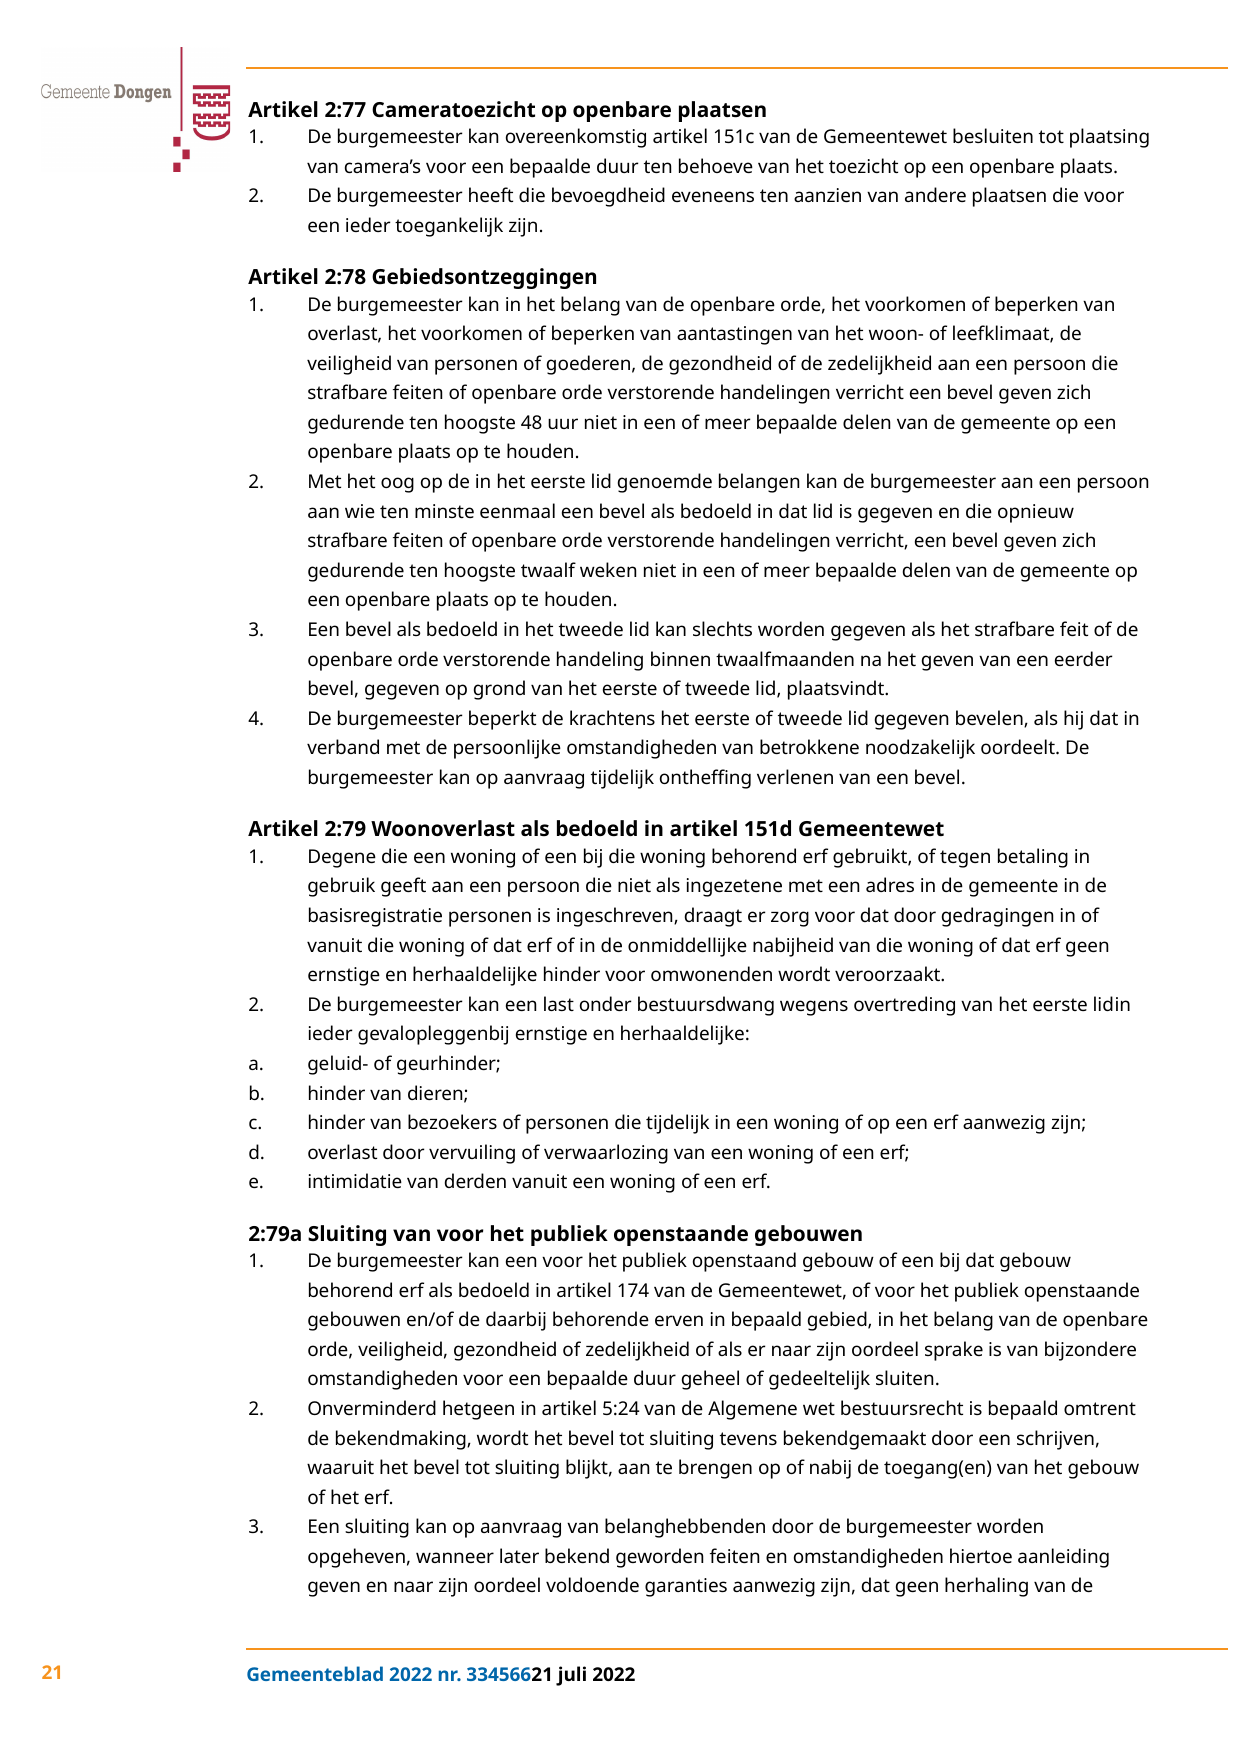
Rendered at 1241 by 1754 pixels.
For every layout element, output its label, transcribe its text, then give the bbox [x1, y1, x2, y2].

list Een bevel als bedoeld in het tweede lid kan slechts worden gegeven als het strafbare feit of de openbare orde verstorende handeling binnen twaalfmaanden na het geven van een eerder bevel, gegeven op grond van het eerste of tweede lid, plaatsvindt. [248, 616, 1152, 701]
list overlast door vervuiling of verwaarlozing van een woning of een erf; [248, 1139, 1152, 1164]
list Een sluiting kan op aanvraag van belanghebbenden door de burgemeester worden opgeheven, wanneer later bekend geworden feiten en omstandigheden hiertoe aanleiding geven en naar zijn oordeel voldoende garanties aanwezig zijn, dat geen herhaling van de [248, 1513, 1152, 1598]
list De burgemeester kan een last onder bestuursdwang wegens overtreding van het eerste lidin ieder gevalopleggenbij ernstige en herhaaldelijke: [248, 991, 1152, 1046]
list Onverminderd hetgeen in artikel 5:24 van de Algemene wet bestuursrecht is bepaald omtrent de bekendmaking, wordt het bevel tot sluiting tevens bekendgemaakt door een schrijven, waaruit het bevel tot sluiting blijkt, aan te brengen op of nabij de toegang(en) van het gebouw of het erf. [248, 1395, 1152, 1510]
list intimidatie van derden vanuit een woning of een erf. [248, 1168, 1152, 1194]
list De burgemeester kan overeenkomstig artikel 151c van de Gemeentewet besluiten tot plaatsing van camera’s voor een bepaalde duur ten behoeve van het toezicht op een openbare plaats. [248, 123, 1152, 178]
list Met het oog op de in het eerste lid genoemde belangen kan de burgemeester aan een persoon aan wie ten minste eenmaal een bevel als bedoeld in dat lid is gegeven en die opnieuw strafbare feiten of openbare orde verstorende handelingen verricht, een bevel geven zich gedurende ten hoogste twaalf weken niet in een of meer bepaalde delen van de gemeente op een openbare plaats op te houden. [248, 468, 1152, 612]
list De burgemeester beperkt de krachtens het eerste of tweede lid gegeven bevelen, als hij dat in verband met de persoonlijke omstandigheden van betrokkene noodzakelijk oordeelt. De burgemeester kan op aanvraag tijdelijk ontheffing verlenen van een bevel. [248, 705, 1152, 790]
text Artikel 2:78 Gebiedsontzeggingen [248, 262, 1152, 291]
list hinder van dieren; [248, 1080, 1152, 1105]
list De burgemeester heeft die bevoegdheid eveneens ten aanzien van andere plaatsen die voor een ieder toegankelijk zijn. [248, 182, 1152, 238]
list geluid- of geurhinder; [248, 1050, 1152, 1076]
text Artikel 2:79 Woonoverlast als bedoeld in artikel 151d Gemeentewet [248, 814, 1152, 843]
list De burgemeester kan in het belang van de openbare orde, het voorkomen of beperken van overlast, het voorkomen of beperken van aantastingen van het woon- of leefklimaat, de veiligheid van personen of goederen, de gezondheid of de zedelijkheid aan een persoon die strafbare feiten of openbare orde verstorende handelingen verricht een bevel geven zich gedurende ten hoogste 48 uur niet in een of meer bepaalde delen van de gemeente op een openbare plaats op te houden. [248, 291, 1152, 464]
list hinder van bezoekers of personen die tijdelijk in een woning of op een erf aanwezig zijn; [248, 1109, 1152, 1135]
list De burgemeester kan een voor het publiek openstaand gebouw of een bij dat gebouw behorend erf als bedoeld in artikel 174 van de Gemeentewet, of voor het publiek openstaande gebouwen en/of de daarbij behorende erven in bepaald gebied, in het belang van de openbare orde, veiligheid, gezondheid of zedelijkheid of als er naar zijn oordeel sprake is van bijzondere omstandigheden voor een bepaalde duur geheel of gedeeltelijk sluiten. [248, 1247, 1152, 1391]
picture [41, 47, 231, 172]
text Artikel 2:77 Cameratoezicht op openbare plaatsen [248, 95, 1152, 123]
list Degene die een woning of een bij die woning behorend erf gebruikt, of tegen betaling in gebruik geeft aan een persoon die niet als ingezetene met een adres in de gemeente in de basisregistratie personen is ingeschreven, draagt er zorg voor dat door gedragingen in of vanuit die woning of dat erf of in de onmiddellijke nabijheid van die woning of dat erf geen ernstige en herhaaldelijke hinder voor omwonenden wordt veroorzaakt. [248, 843, 1152, 987]
text 2:79a Sluiting van voor het publiek openstaande gebouwen [248, 1219, 1152, 1247]
